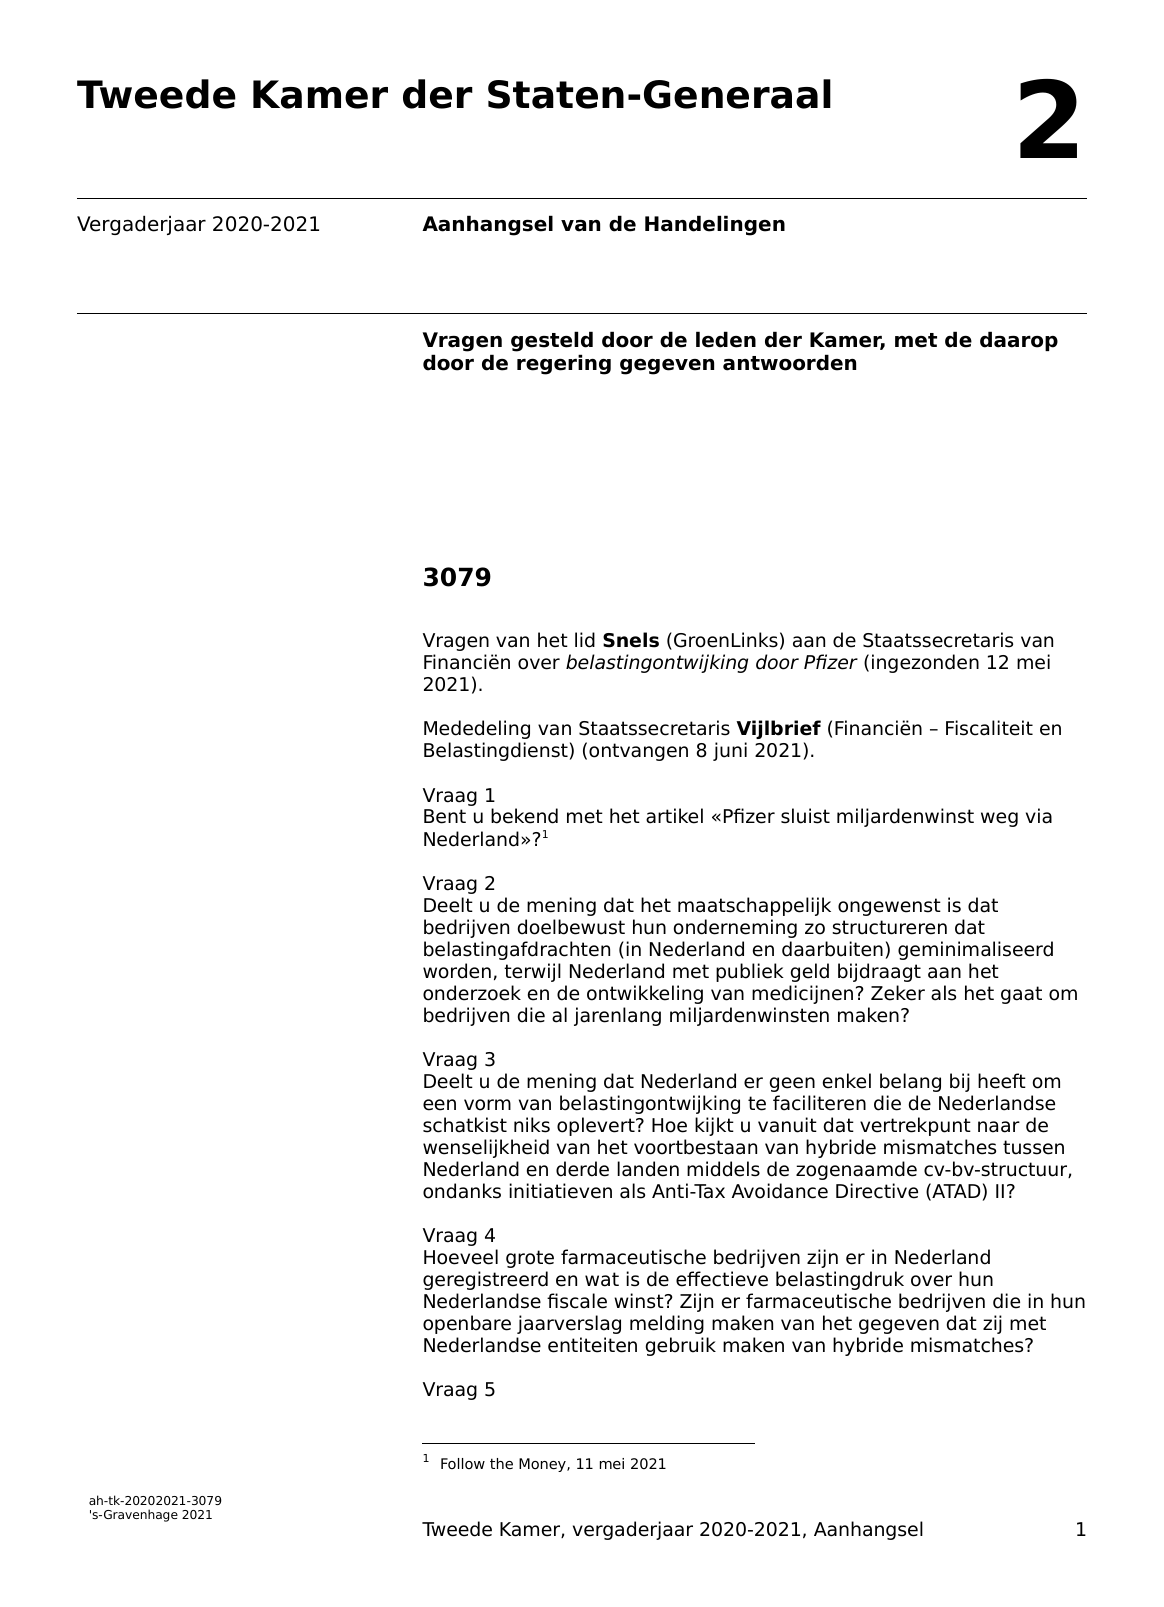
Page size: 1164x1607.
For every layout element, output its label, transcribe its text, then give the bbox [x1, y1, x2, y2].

text Deelt u de mening dat het maatschappelijk ongewenst is dat bedrijven doelbewust hun onderneming zo structureren dat belastingafdrachten (in Nederland en daarbuiten) geminimaliseerd worden, terwijl Nederland met publiek geld bijdraagt aan het onderzoek en de ontwikkeling van medicijnen? Zeker als het gaat om bedrijven die al jarenlang miljardenwinsten maken? [422, 894, 1087, 1026]
table_cell Aanhangsel van de Handelingen [422, 199, 1087, 313]
text Vraag 3 [422, 1049, 1087, 1071]
text Vragen van het lid Snels (GroenLinks) aan de Staatssecretaris van Financiën over belastingontwijking door Pfizer (ingezonden 12 mei 2021). [422, 630, 1087, 696]
text 's-Gravenhage 2021 [88, 1508, 323, 1522]
table_header 2 [886, 59, 1087, 198]
text Vraag 5 [422, 1379, 1087, 1401]
text Deelt u de mening dat Nederland er geen enkel belang bij heeft om een vorm van belastingontwijking te faciliteren die de Nederlandse schatkist niks oplevert? Hoe kijkt u vanuit dat vertrekpunt naar de wenselijkheid van het voortbestaan van hybride mismatches tussen Nederland en derde landen middels de zogenaamde cv-bv-structuur, ondanks initiatieven als Anti-Tax Avoidance Directive (ATAD) II? [422, 1071, 1087, 1202]
text Vraag 2 [422, 873, 1087, 894]
text ah-tk-20202021-3079 [88, 1494, 323, 1508]
table_cell [77, 314, 422, 375]
text 3079 [422, 563, 1087, 592]
text Hoeveel grote farmaceutische bedrijven zijn er in Nederland geregistreerd en wat is de effectieve belastingdruk over hun Nederlandse fiscale winst? Zijn er farmaceutische bedrijven die in hun openbare jaarverslag melding maken van het gegeven dat zij met Nederlandse entiteiten gebruik maken van hybride mismatches? [422, 1247, 1087, 1357]
table_cell Vragen gesteld door de leden der Kamer, met de daarop door de regering gegeven antwoorden [422, 314, 1087, 375]
text Vraag 4 [422, 1225, 1087, 1247]
text Bent u bekend met het artikel «Pfizer sluist miljardenwinst weg via Nederland»? [422, 806, 1087, 850]
text Follow the Money, 11 mei 2021 [422, 1452, 1087, 1474]
text Mededeling van Staatssecretaris Vijlbrief (Financiën – Fiscaliteit en Belastingdienst) (ontvangen 8 juni 2021). [422, 718, 1087, 762]
table_header Tweede Kamer der Staten-Generaal [77, 59, 886, 198]
text Vraag 1 [422, 784, 1087, 806]
table_cell Vergaderjaar 2020-2021 [77, 199, 422, 313]
